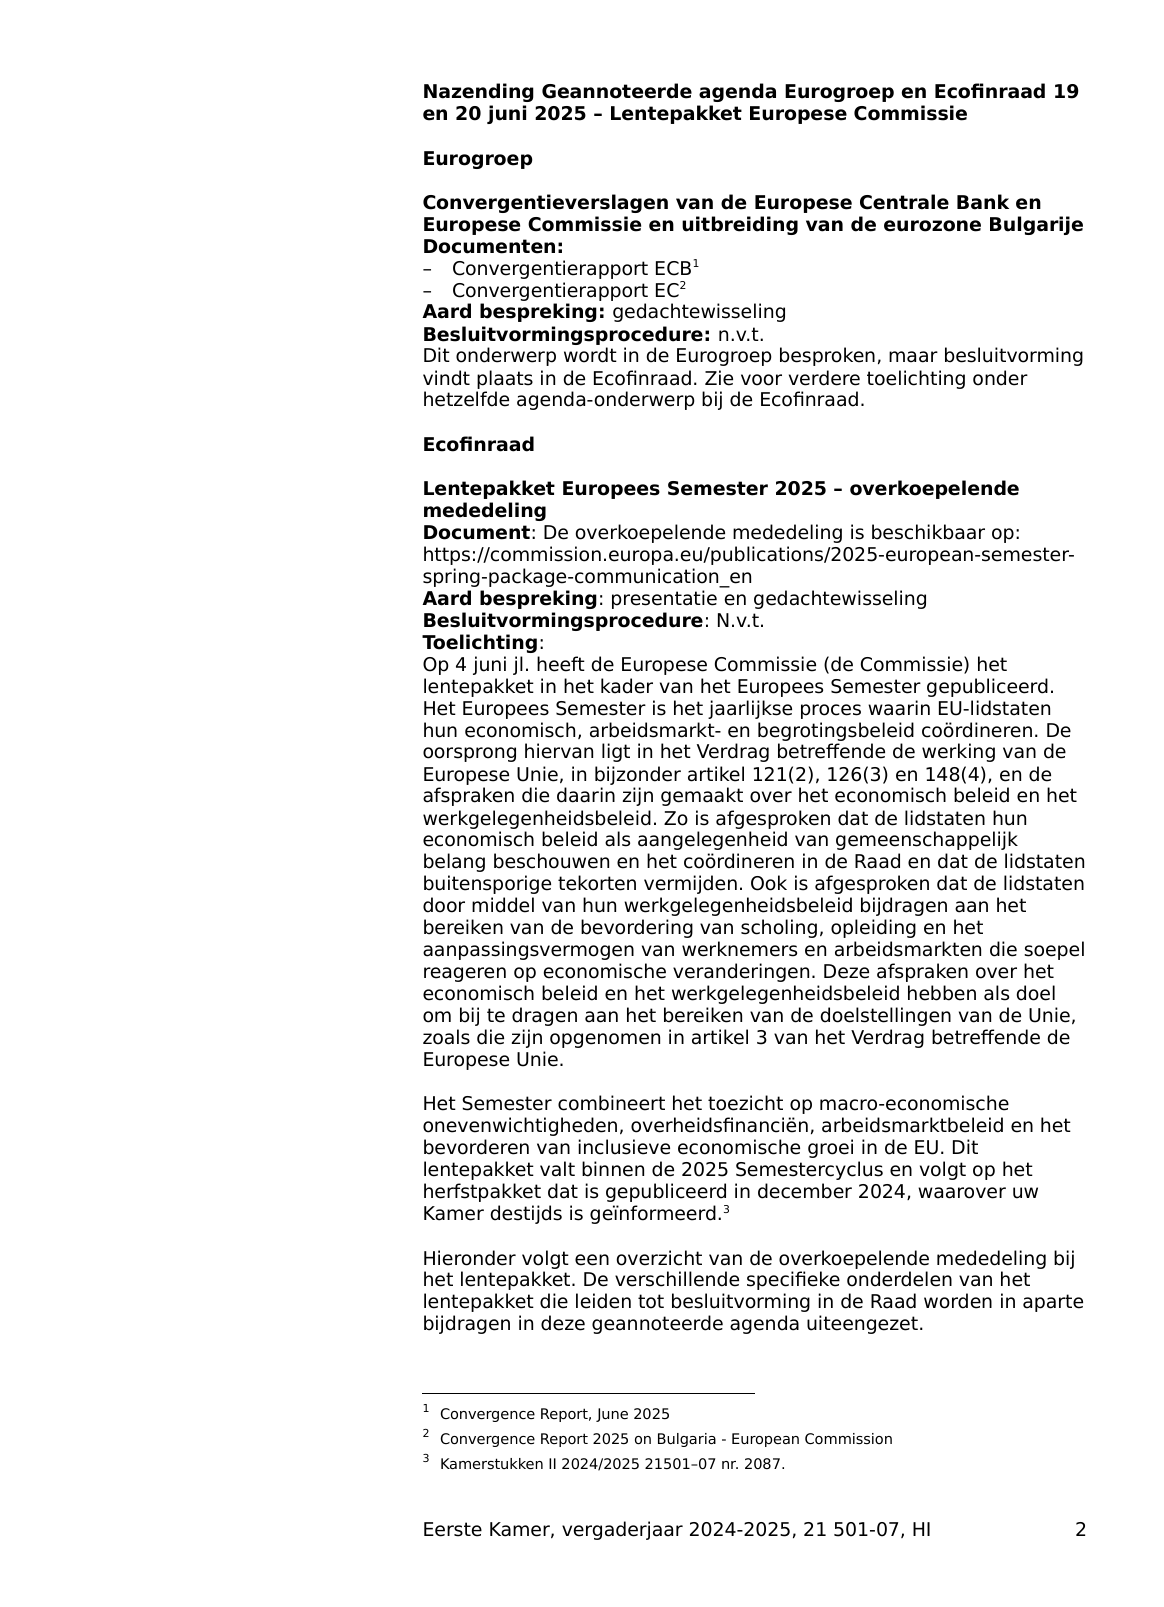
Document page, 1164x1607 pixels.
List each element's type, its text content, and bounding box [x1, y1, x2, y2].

text Convergence Report, June 2025 [422, 1402, 1087, 1424]
text Lentepakket Europees Semester 2025 – overkoepelende mededeling [422, 478, 1087, 522]
text Dit onderwerp wordt in de Eurogroep besproken, maar besluitvorming vindt plaats in de Ecofinraad. Zie voor verdere toelichting onder hetzelfde agenda-onderwerp bij de Ecofinraad. [422, 345, 1087, 411]
text Aard bespreking: gedachtewisseling [422, 301, 1087, 323]
text – Convergentierapport ECB [422, 257, 1087, 279]
text – Convergentierapport EC [422, 279, 1087, 301]
text Besluitvormingsprocedure: n.v.t. [422, 323, 1087, 345]
text Aard bespreking: presentatie en gedachtewisseling [422, 588, 1087, 609]
subtitle Nazending Geannoteerde agenda Eurogroep en Ecofinraad 19 en 20 juni 2025 – Lentepakket Europese Commissie [422, 81, 1087, 125]
text Document: De overkoepelende mededeling is beschikbaar op: https://commission.europa.eu/publications/2025-european-semester-spring-package-communication_en [422, 522, 1087, 588]
text Kamerstukken II 2024/2025 21501–07 nr. 2087. [422, 1452, 1087, 1474]
subtitle Ecofinraad [422, 433, 1087, 456]
text Toelichting: [422, 632, 1087, 653]
text Hieronder volgt een overzicht van de overkoepelende mededeling bij het lentepakket. De verschillende specifieke onderdelen van het lentepakket die leiden tot besluitvorming in de Raad worden in aparte bijdragen in deze geannoteerde agenda uiteengezet. [422, 1247, 1087, 1335]
text Op 4 juni jl. heeft de Europese Commissie (de Commissie) het lentepakket in het kader van het Europees Semester gepubliceerd. Het Europees Semester is het jaarlijkse proces waarin EU-lidstaten hun economisch, arbeidsmarkt- en begrotingsbeleid coördineren. De oorsprong hiervan ligt in het Verdrag betreffende de werking van de Europese Unie, in bijzonder artikel 121(2), 126(3) en 148(4), en de afspraken die daarin zijn gemaakt over het economisch beleid en het werkgelegenheidsbeleid. Zo is afgesproken dat de lidstaten hun economisch beleid als aangelegenheid van gemeenschappelijk belang beschouwen en het coördineren in de Raad en dat de lidstaten buitensporige tekorten vermijden. Ook is afgesproken dat de lidstaten door middel van hun werkgelegenheidsbeleid bijdragen aan het bereiken van de bevordering van scholing, opleiding en het aanpassingsvermogen van werknemers en arbeidsmarkten die soepel reageren op economische veranderingen. Deze afspraken over het economisch beleid en het werkgelegenheidsbeleid hebben als doel om bij te dragen aan het bereiken van de doelstellingen van de Unie, zoals die zijn opgenomen in artikel 3 van het Verdrag betreffende de Europese Unie. [422, 653, 1087, 1071]
text Het Semester combineert het toezicht op macro-economische onevenwichtigheden, overheidsfinanciën, arbeidsmarktbeleid en het bevorderen van inclusieve economische groei in de EU. Dit lentepakket valt binnen de 2025 Semestercyclus en volgt op het herfstpakket dat is gepubliceerd in december 2024, waarover uw Kamer destijds is geïnformeerd. [422, 1093, 1087, 1225]
text Convergence Report 2025 on Bulgaria - European Commission [422, 1427, 1087, 1449]
subtitle Eurogroep [422, 147, 1087, 169]
text Documenten: [422, 236, 1087, 257]
text Convergentieverslagen van de Europese Centrale Bank en Europese Commissie en uitbreiding van de eurozone Bulgarije [422, 192, 1087, 236]
text Besluitvormingsprocedure: N.v.t. [422, 609, 1087, 632]
